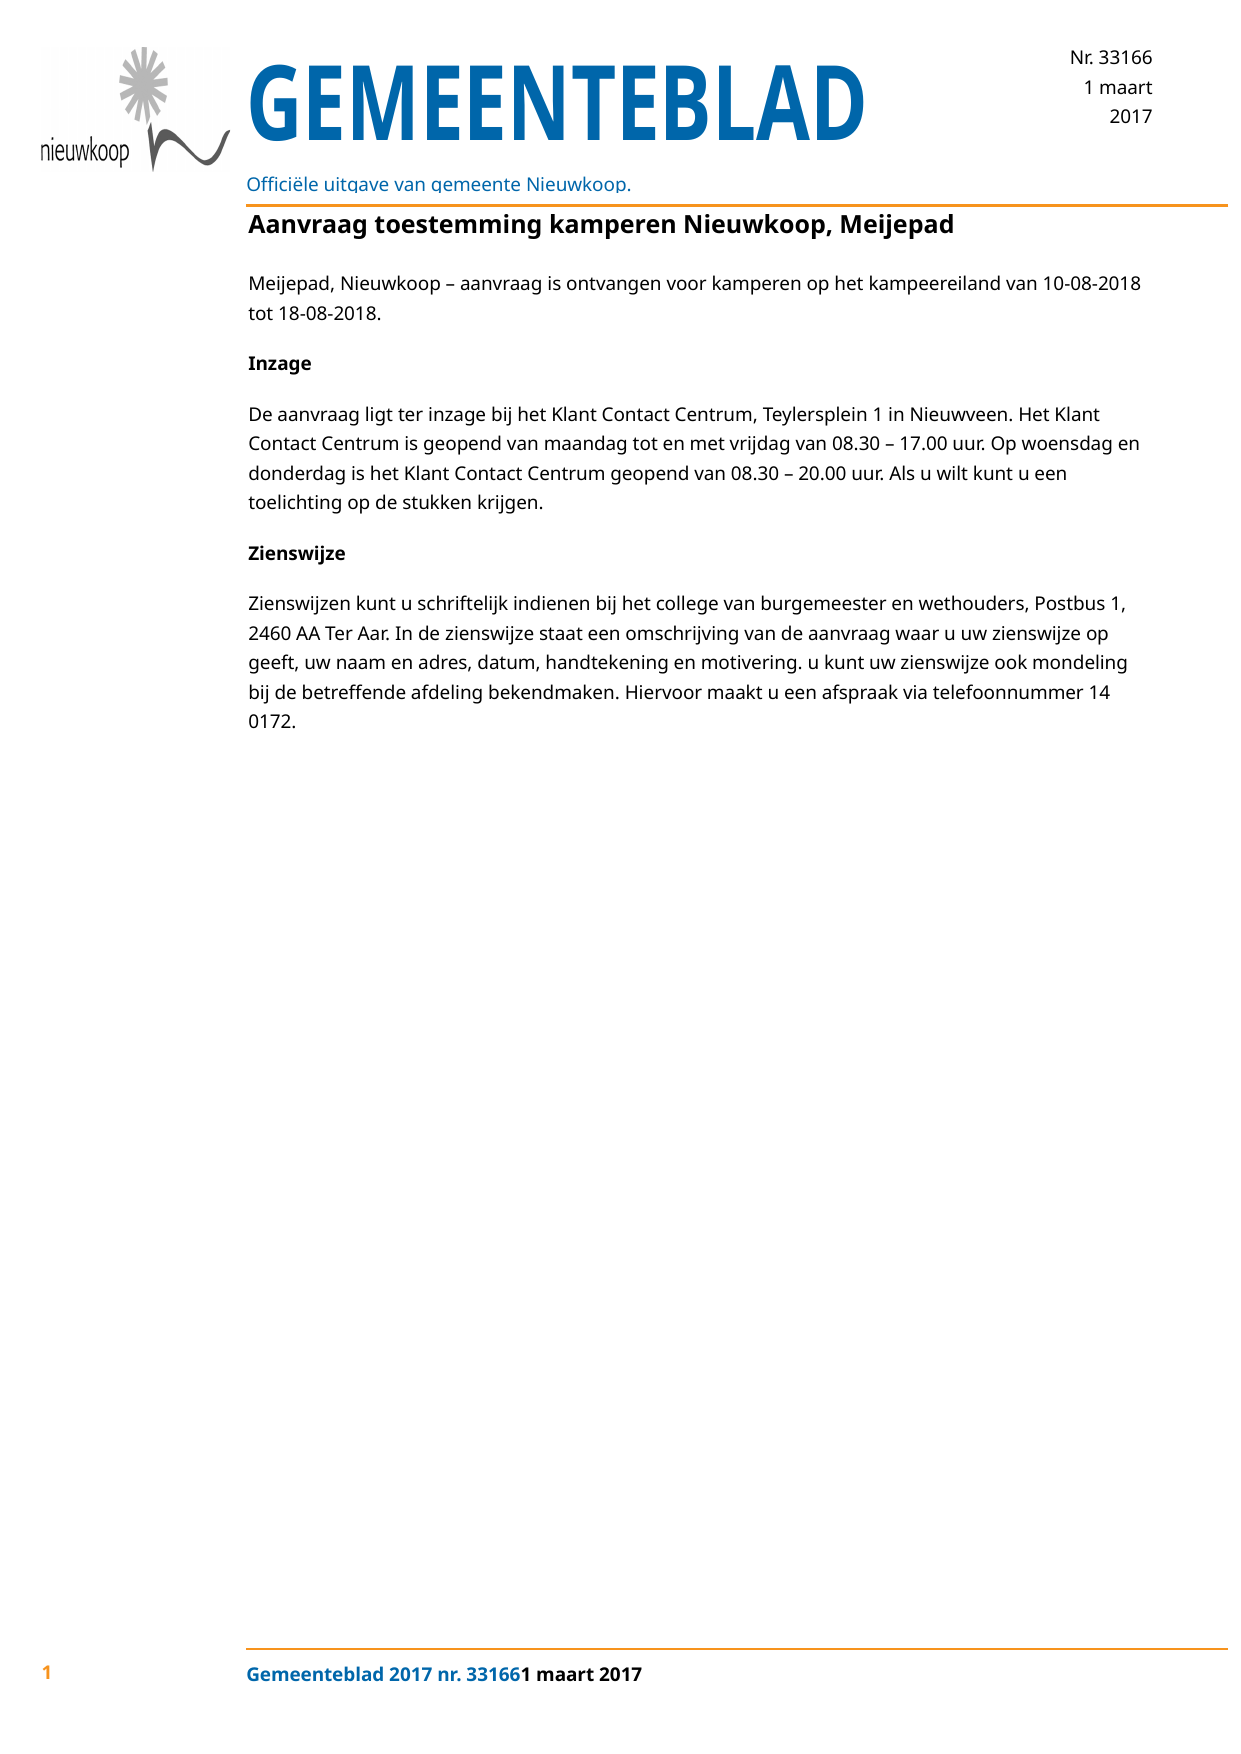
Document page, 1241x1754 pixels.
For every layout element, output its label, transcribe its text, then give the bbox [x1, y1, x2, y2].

picture [41, 47, 231, 172]
text Meijepad, Nieuwkoop – aanvraag is ontvangen voor kamperen op het kampeereiland van 10-08-2018 tot 18-08-2018. [248, 270, 1152, 326]
text Aanvraag toestemming kamperen Nieuwkoop, Meijepad [248, 207, 1152, 241]
text Zienswijzen kunt u schriftelijk indienen bij het college van burgemeester en wethouders, Postbus 1, 2460 AA Ter Aar. In de zienswijze staat een omschrijving van de aanvraag waar u uw zienswijze op geeft, uw naam en adres, datum, handtekening en motivering. u kunt uw zienswijze ook mondeling bij de betreffende afdeling bekendmaken. Hiervoor maakt u een afspraak via telefoonnummer 14 0172. [248, 590, 1152, 734]
text Zienswijze [248, 540, 1152, 566]
text De aanvraag ligt ter inzage bij het Klant Contact Centrum, Teylersplein 1 in Nieuwveen. Het Klant Contact Centrum is geopend van maandag tot en met vrijdag van 08.30 – 17.00 uur. Op woensdag en donderdag is het Klant Contact Centrum geopend van 08.30 – 20.00 uur. Als u wilt kunt u een toelichting op de stukken krijgen. [248, 401, 1152, 515]
text Inzage [248, 350, 1152, 376]
